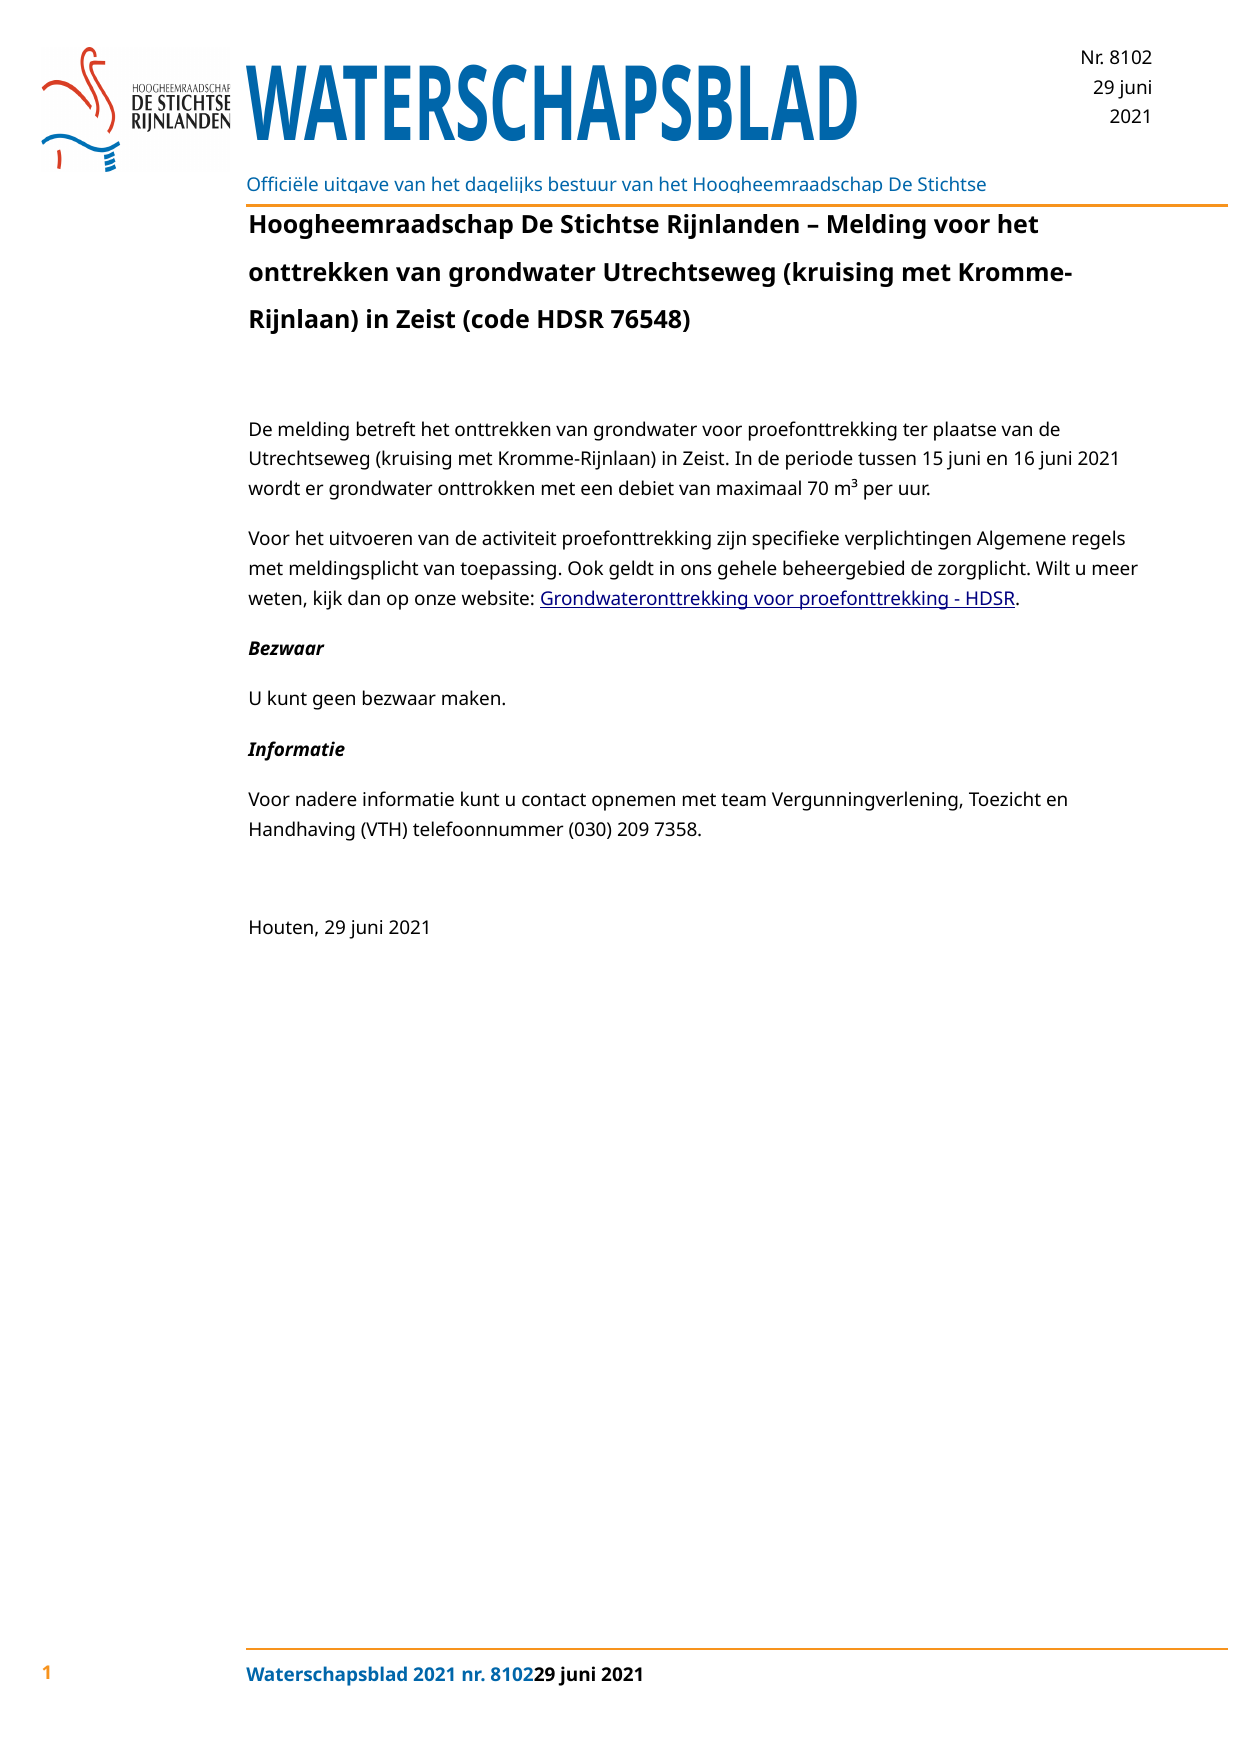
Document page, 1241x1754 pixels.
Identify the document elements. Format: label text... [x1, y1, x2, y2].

text De melding betreft het onttrekken van grondwater voor proefonttrekking ter plaatse van de Utrechtseweg (kruising met Kromme-Rijnlaan) in Zeist. In de periode tussen 15 juni en 16 juni 2021 wordt er grondwater onttrokken met een debiet van maximaal 70 m³ per uur. [248, 416, 1152, 501]
text Houten, 29 juni 2021 [248, 914, 1152, 940]
text Bezwaar [248, 635, 1152, 661]
text Informatie [248, 736, 1152, 762]
text Voor het uitvoeren van de activiteit proefonttrekking zijn specifieke verplichtingen Algemene regels met meldingsplicht van toepassing. Ook geldt in ons gehele beheergebied de zorgplicht. Wilt u meer weten, kijk dan op onze website: Grondwateronttrekking voor proefonttrekking - HDSR. [248, 526, 1152, 610]
text Hoogheemraadschap De Stichtse Rijnlanden – Melding voor het onttrekken van grondwater Utrechtseweg (kruising met Kromme-Rijnlaan) in Zeist (code HDSR 76548) [248, 207, 1152, 336]
text U kunt geen bezwaar maken. [248, 686, 1152, 711]
text Voor nadere informatie kunt u contact opnemen met team Vergunningverlening, Toezicht en Handhaving (VTH) telefoonnummer (030) 209 7358. [248, 786, 1152, 842]
picture [41, 47, 231, 172]
